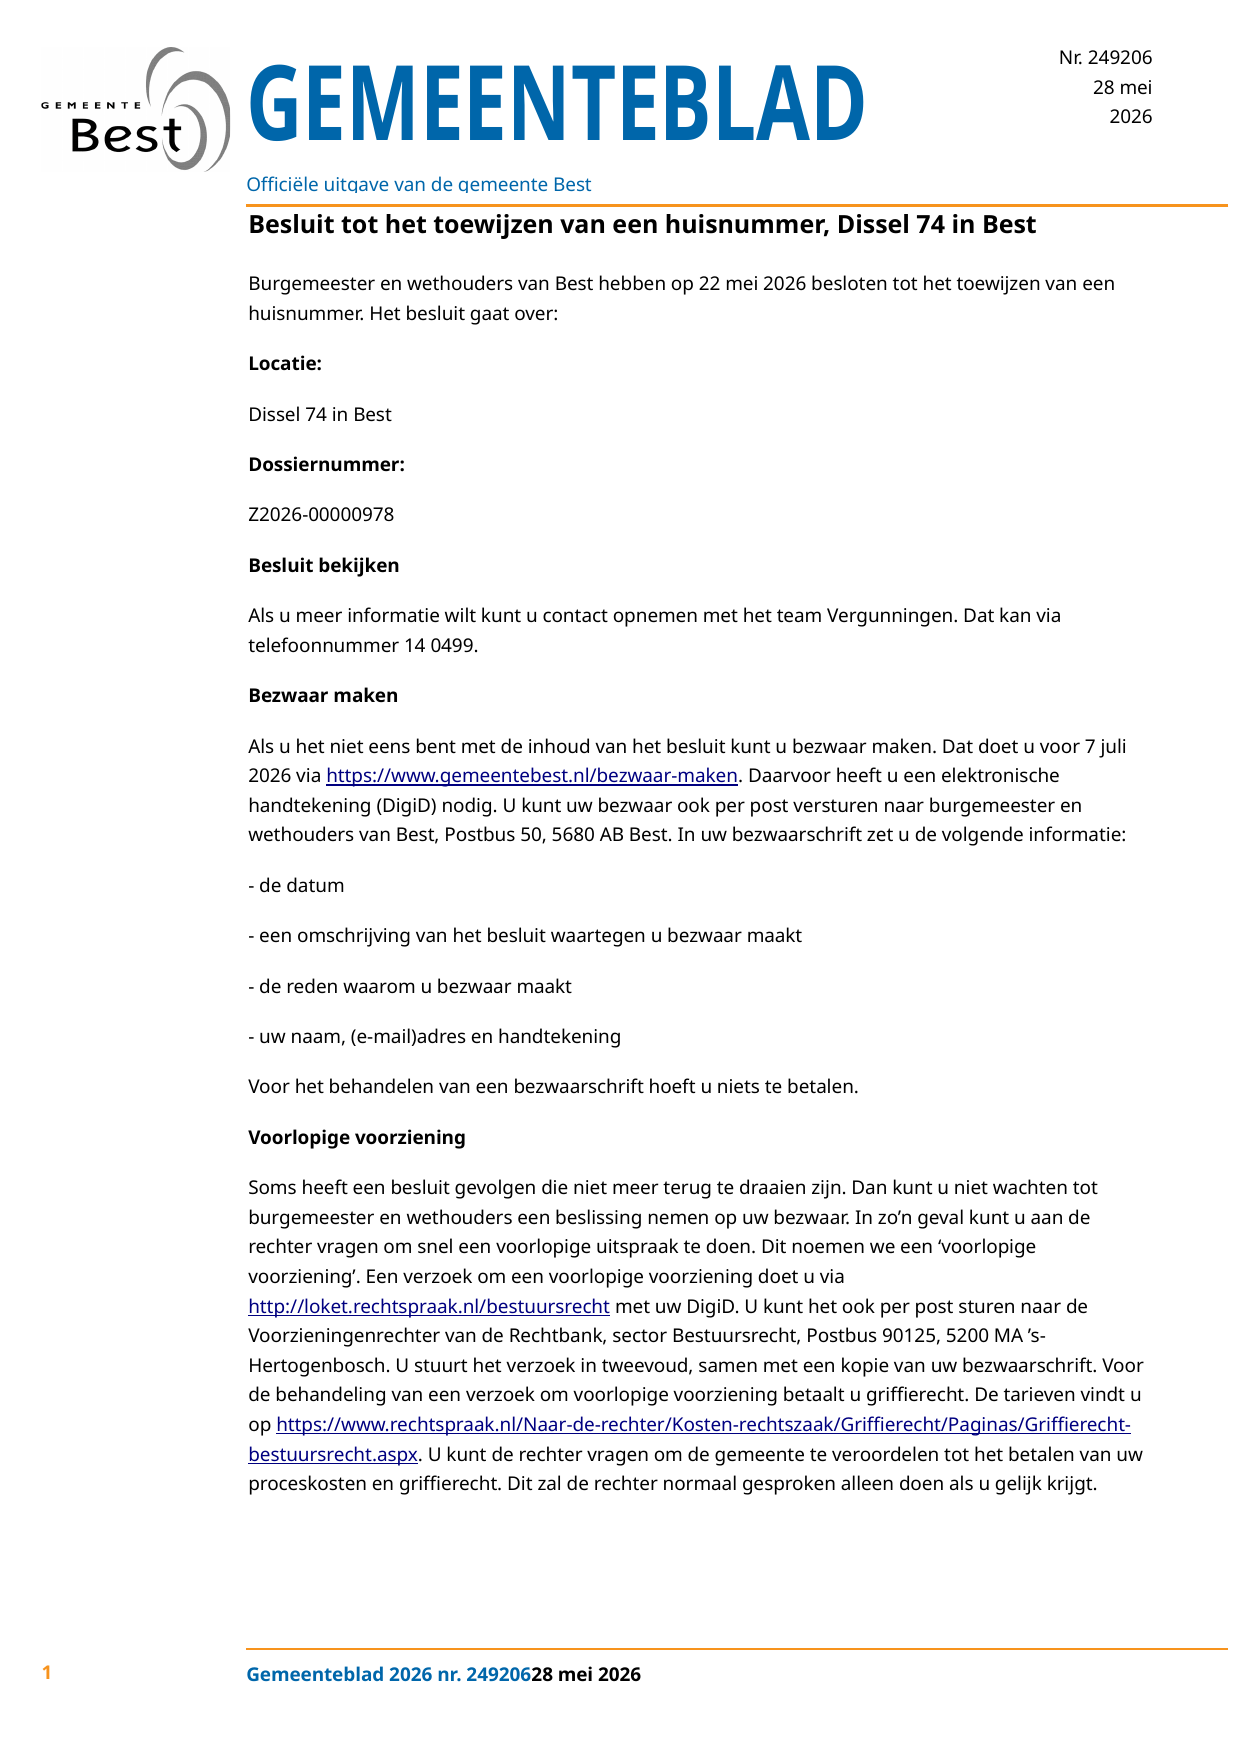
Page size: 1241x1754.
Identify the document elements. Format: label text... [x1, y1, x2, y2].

text Soms heeft een besluit gevolgen die niet meer terug te draaien zijn. Dan kunt u niet wachten tot burgemeester en wethouders een beslissing nemen op uw bezwaar. In zo’n geval kunt u aan de rechter vragen om snel een voorlopige uitspraak te doen. Dit noemen we een ‘voorlopige voorziening’. Een verzoek om een voorlopige voorziening doet u via http://loket.rechtspraak.nl/bestuursrecht met uw DigiD. U kunt het ook per post sturen naar de Voorzieningenrechter van de Rechtbank, sector Bestuursrecht, Postbus 90125, 5200 MA ’s-Hertogenbosch. U stuurt het verzoek in tweevoud, samen met een kopie van uw bezwaarschrift. Voor de behandeling van een verzoek om voorlopige voorziening betaalt u griffierecht. De tarieven vindt u op https://www.rechtspraak.nl/Naar-de-rechter/Kosten-rechtszaak/Griffierecht/Paginas/Griffierecht-bestuursrecht.aspx. U kunt de rechter vragen om de gemeente te veroordelen tot het betalen van uw proceskosten en griffierecht. Dit zal de rechter normaal gesproken alleen doen als u gelijk krijgt. [248, 1174, 1152, 1496]
text Besluit tot het toewijzen van een huisnummer, Dissel 74 in Best [248, 207, 1152, 241]
text - uw naam, (e-mail)adres en handtekening [248, 1023, 1152, 1049]
text - een omschrijving van het besluit waartegen u bezwaar maakt [248, 922, 1152, 948]
text Als u het niet eens bent met de inhoud van het besluit kunt u bezwaar maken. Dat doet u voor 7 juli 2026 via https://www.gemeentebest.nl/bezwaar-maken. Daarvoor heeft u een elektronische handtekening (DigiD) nodig. U kunt uw bezwaar ook per post versturen naar burgemeester en wethouders van Best, Postbus 50, 5680 AB Best. In uw bezwaarschrift zet u de volgende informatie: [248, 733, 1152, 847]
text Z2026-00000978 [248, 502, 1152, 527]
text Besluit bekijken [248, 552, 1152, 578]
text Voorlopige voorziening [248, 1124, 1152, 1150]
text - de datum [248, 872, 1152, 898]
text Dossiernummer: [248, 451, 1152, 477]
text Voor het behandelen van een bezwaarschrift hoeft u niets te betalen. [248, 1074, 1152, 1099]
text Burgemeester en wethouders van Best hebben op 22 mei 2026 besloten tot het toewijzen van een huisnummer. Het besluit gaat over: [248, 270, 1152, 326]
text - de reden waarom u bezwaar maakt [248, 973, 1152, 998]
picture [41, 47, 231, 172]
text Bezwaar maken [248, 682, 1152, 708]
text Locatie: [248, 350, 1152, 376]
text Dissel 74 in Best [248, 401, 1152, 426]
text Als u meer informatie wilt kunt u contact opnemen met het team Vergunningen. Dat kan via telefoonnummer 14 0499. [248, 602, 1152, 658]
